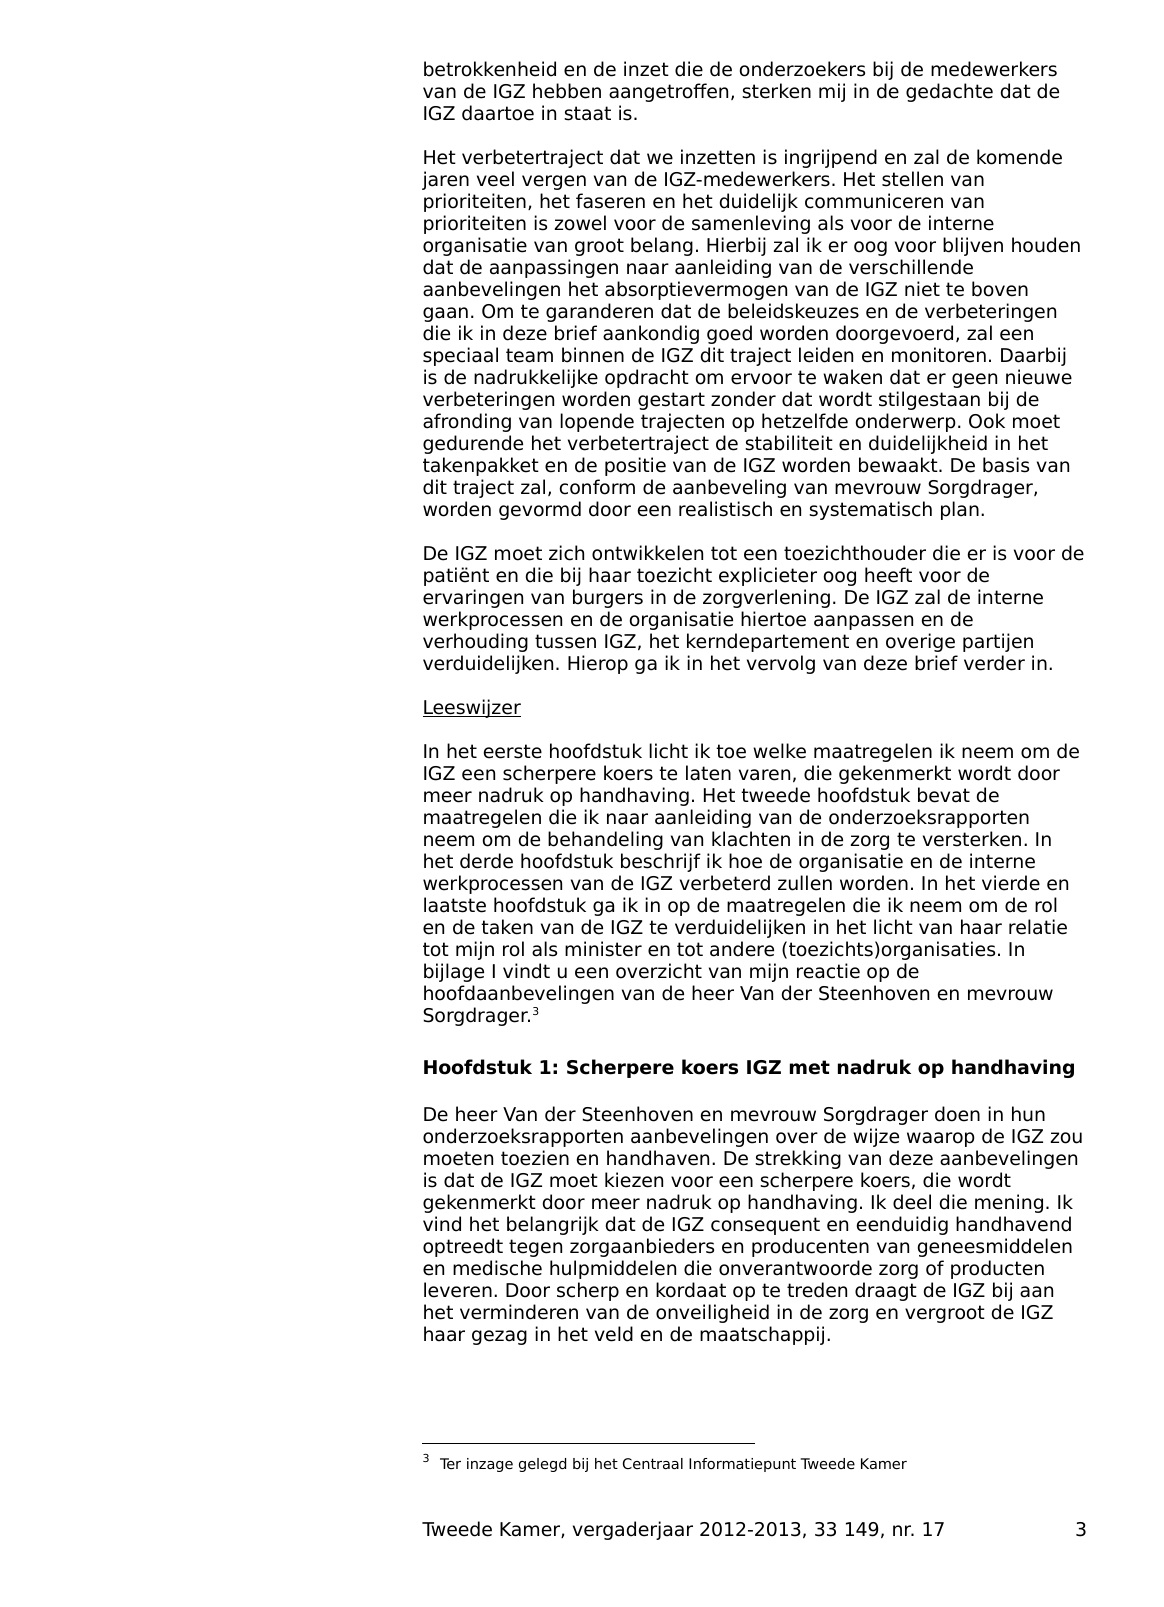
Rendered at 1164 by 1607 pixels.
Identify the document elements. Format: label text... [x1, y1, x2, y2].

text In het eerste hoofdstuk licht ik toe welke maatregelen ik neem om de IGZ een scherpere koers te laten varen, die gekenmerkt wordt door meer nadruk op handhaving. Het tweede hoofdstuk bevat de maatregelen die ik naar aanleiding van de onderzoeksrapporten neem om de behandeling van klachten in de zorg te versterken. In het derde hoofdstuk beschrijf ik hoe de organisatie en de interne werkprocessen van de IGZ verbeterd zullen worden. In het vierde en laatste hoofdstuk ga ik in op de maatregelen die ik neem om de rol en de taken van de IGZ te verduidelijken in het licht van haar relatie tot mijn rol als minister en tot andere (toezichts)organisaties. In bijlage I vindt u een overzicht van mijn reactie op de hoofdaanbevelingen van de heer Van der Steenhoven en mevrouw Sorgdrager. [422, 741, 1087, 1027]
subtitle Hoofdstuk 1: Scherpere koers IGZ met nadruk op handhaving [422, 1057, 1087, 1079]
text Ter inzage gelegd bij het Centraal Informatiepunt Tweede Kamer [422, 1452, 1087, 1474]
subtitle Leeswijzer [422, 697, 1087, 719]
text De IGZ moet zich ontwikkelen tot een toezichthouder die er is voor de patiënt en die bij haar toezicht explicieter oog heeft voor de ervaringen van burgers in de zorgverlening. De IGZ zal de interne werkprocessen en de organisatie hiertoe aanpassen en de verhouding tussen IGZ, het kerndepartement en overige partijen verduidelijken. Hierop ga ik in het vervolg van deze brief verder in. [422, 543, 1087, 675]
text betrokkenheid en de inzet die de onderzoekers bij de medewerkers van de IGZ hebben aangetroffen, sterken mij in de gedachte dat de IGZ daartoe in staat is. [422, 59, 1087, 125]
text De heer Van der Steenhoven en mevrouw Sorgdrager doen in hun onderzoeksrapporten aanbevelingen over de wijze waarop de IGZ zou moeten toezien en handhaven. De strekking van deze aanbevelingen is dat de IGZ moet kiezen voor een scherpere koers, die wordt gekenmerkt door meer nadruk op handhaving. Ik deel die mening. Ik vind het belangrijk dat de IGZ consequent en eenduidig handhavend optreedt tegen zorgaanbieders en producenten van geneesmiddelen en medische hulpmiddelen die onverantwoorde zorg of producten leveren. Door scherp en kordaat op te treden draagt de IGZ bij aan het verminderen van de onveiligheid in de zorg en vergroot de IGZ haar gezag in het veld en de maatschappij. [422, 1104, 1087, 1346]
text Het verbetertraject dat we inzetten is ingrijpend en zal de komende jaren veel vergen van de IGZ-medewerkers. Het stellen van prioriteiten, het faseren en het duidelijk communiceren van prioriteiten is zowel voor de samenleving als voor de interne organisatie van groot belang. Hierbij zal ik er oog voor blijven houden dat de aanpassingen naar aanleiding van de verschillende aanbevelingen het absorptievermogen van de IGZ niet te boven gaan. Om te garanderen dat de beleidskeuzes en de verbeteringen die ik in deze brief aankondig goed worden doorgevoerd, zal een speciaal team binnen de IGZ dit traject leiden en monitoren. Daarbij is de nadrukkelijke opdracht om ervoor te waken dat er geen nieuwe verbeteringen worden gestart zonder dat wordt stilgestaan bij de afronding van lopende trajecten op hetzelfde onderwerp. Ook moet gedurende het verbetertraject de stabiliteit en duidelijkheid in het takenpakket en de positie van de IGZ worden bewaakt. De basis van dit traject zal, conform de aanbeveling van mevrouw Sorgdrager, worden gevormd door een realistisch en systematisch plan. [422, 147, 1087, 521]
